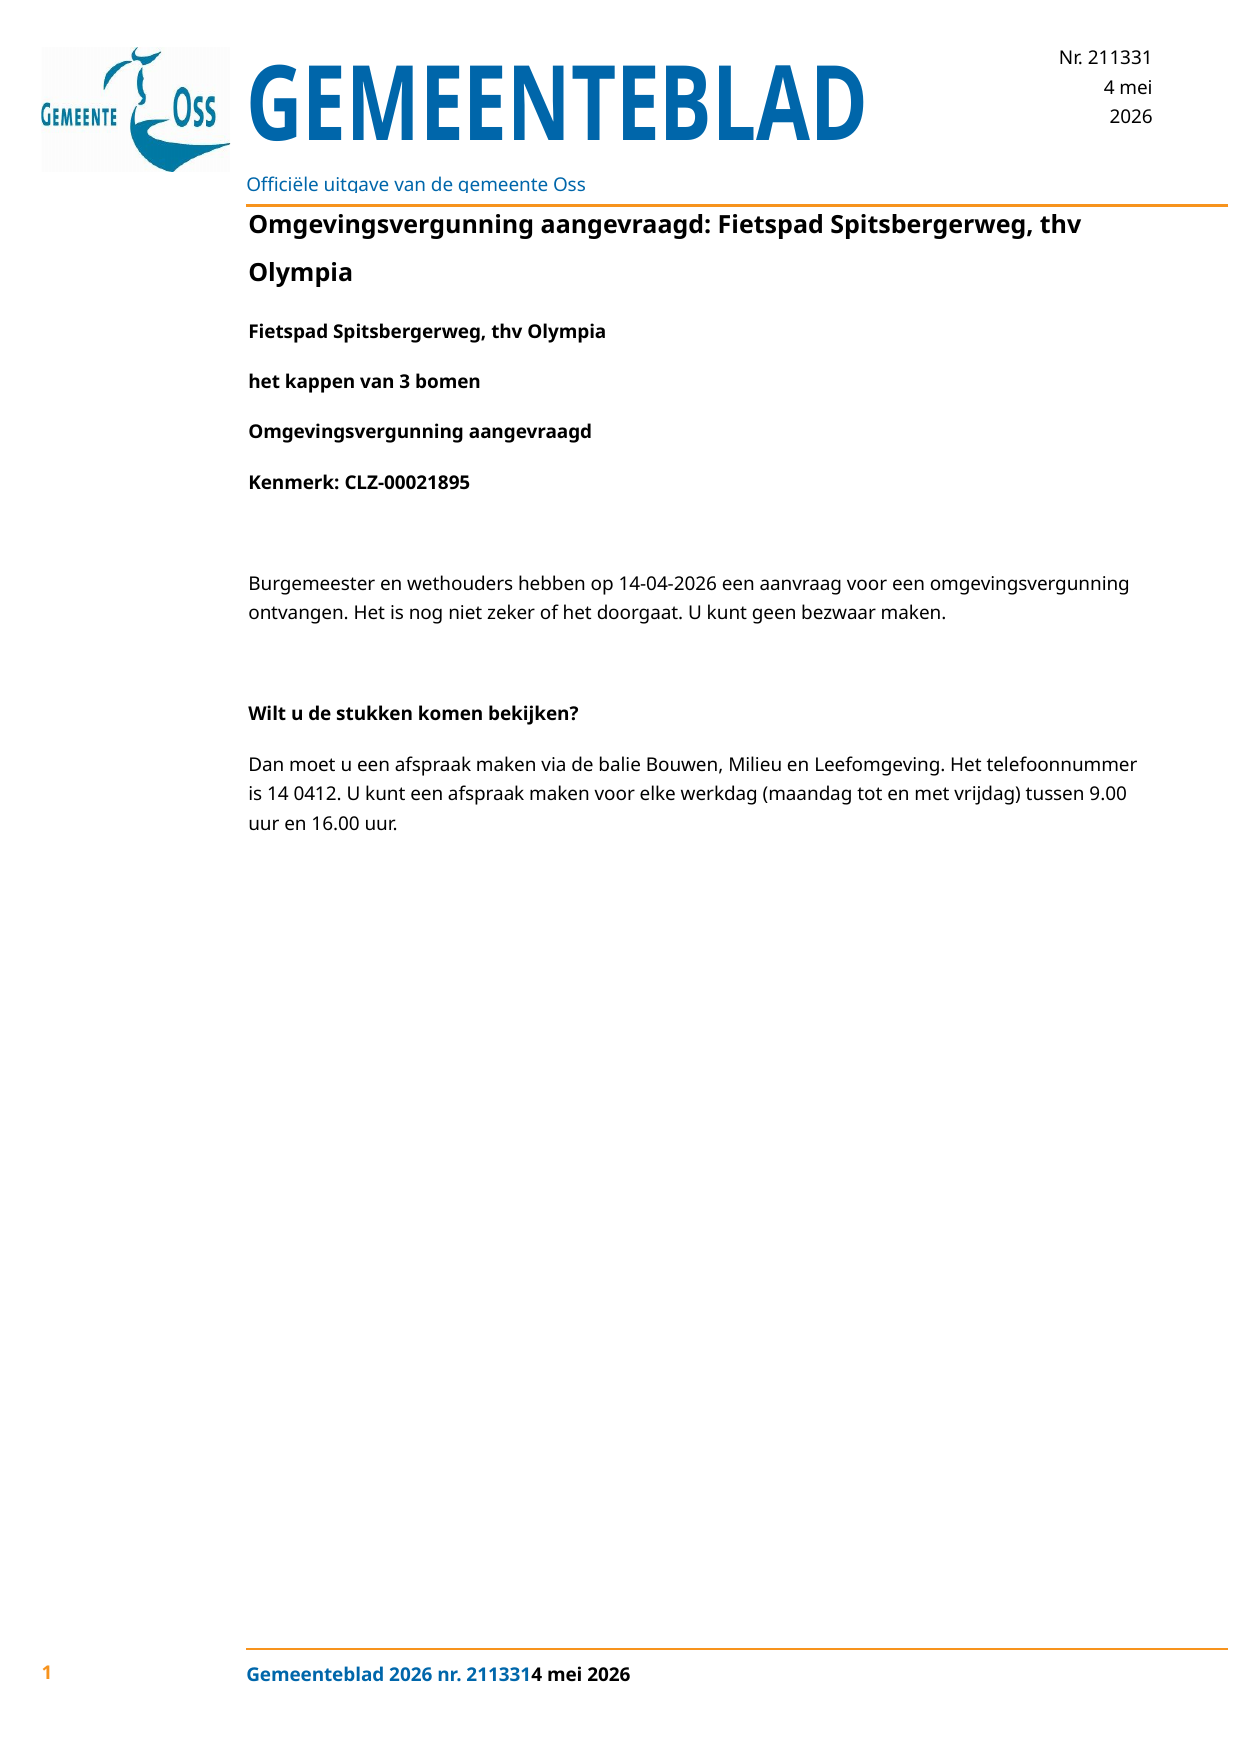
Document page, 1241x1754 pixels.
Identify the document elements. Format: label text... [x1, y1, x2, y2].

text Omgevingsvergunning aangevraagd [248, 419, 1152, 444]
text Fietspad Spitsbergerweg, thv Olympia [248, 318, 1152, 344]
picture [41, 47, 231, 172]
text Wilt u de stukken komen bekijken? [248, 700, 1152, 726]
text Dan moet u een afspraak maken via de balie Bouwen, Milieu en Leefomgeving. Het telefoonnummer is 14 0412. U kunt een afspraak maken voor elke werkdag (maandag tot en met vrijdag) tussen 9.00 uur en 16.00 uur. [248, 751, 1152, 836]
text Kenmerk: CLZ-00021895 [248, 469, 1152, 495]
text Omgevingsvergunning aangevraagd: Fietspad Spitsbergerweg, thv Olympia [248, 207, 1152, 288]
text het kappen van 3 bomen [248, 368, 1152, 394]
text Burgemeester en wethouders hebben op 14-04-2026 een aanvraag voor een omgevingsvergunning ontvangen. Het is nog niet zeker of het doorgaat. U kunt geen bezwaar maken. [248, 570, 1152, 625]
